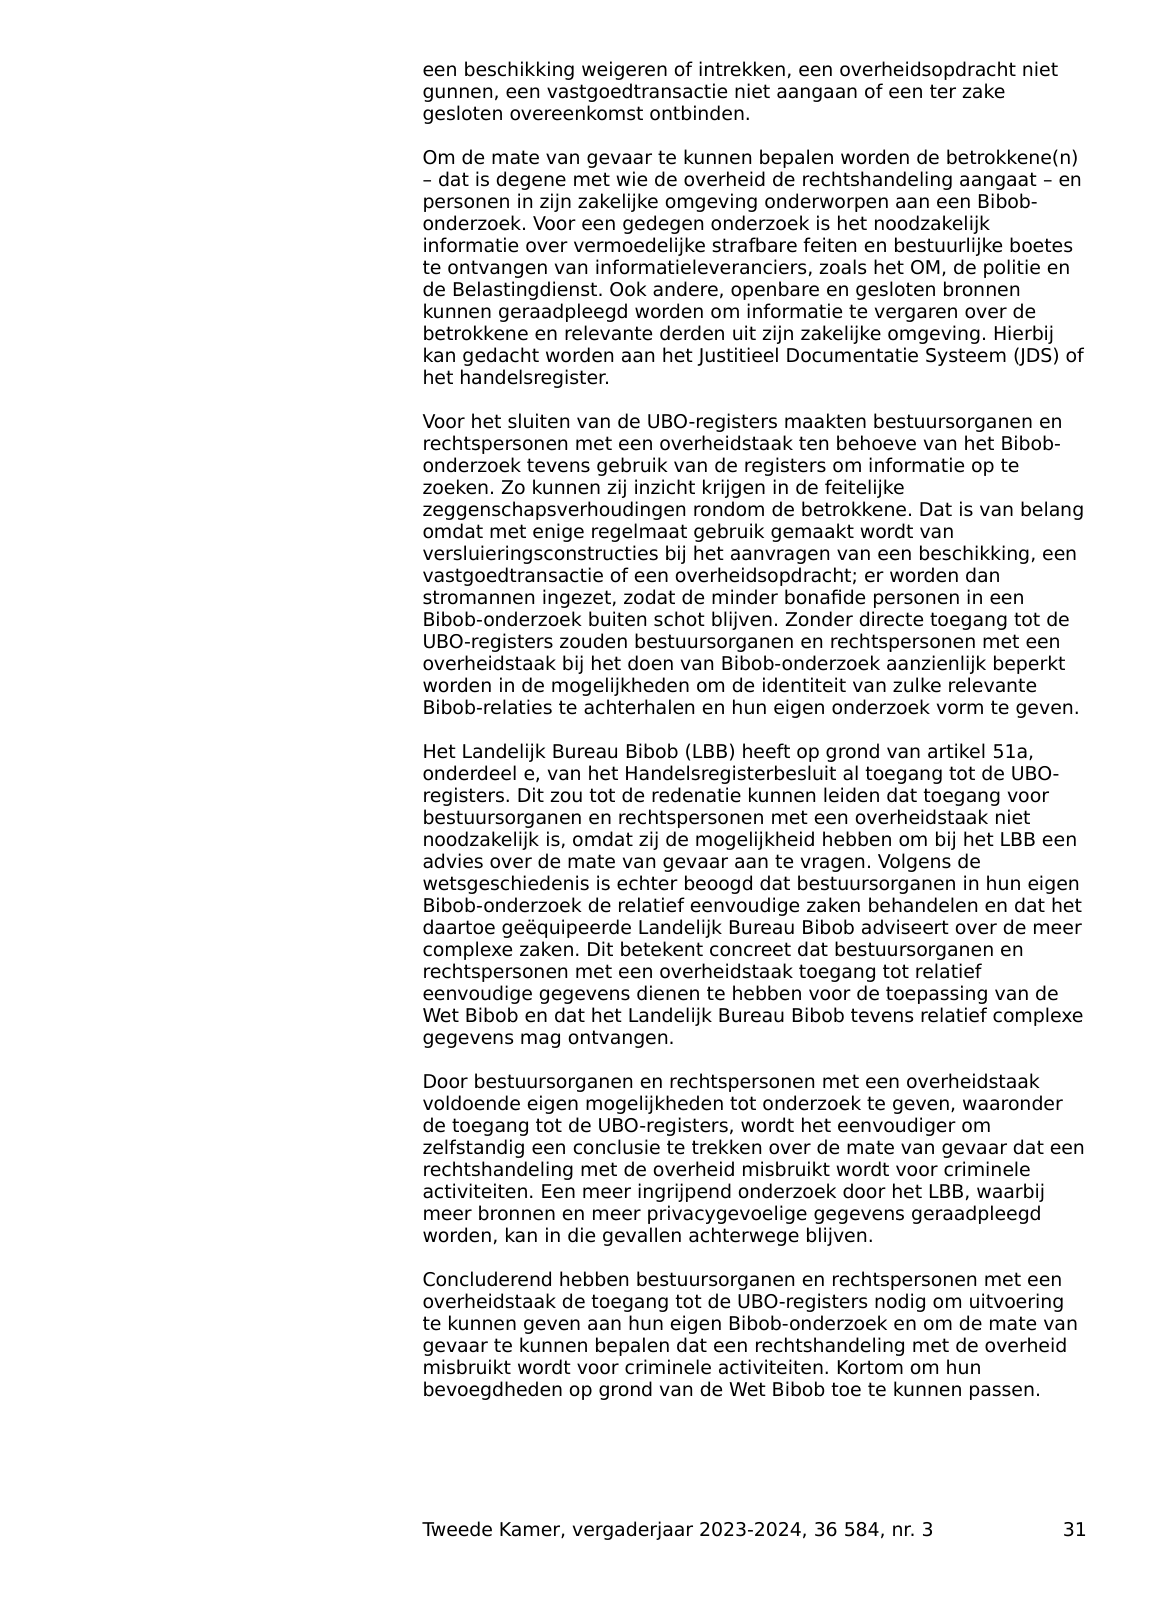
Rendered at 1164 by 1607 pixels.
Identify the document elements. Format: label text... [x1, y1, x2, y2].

text Het Landelijk Bureau Bibob (LBB) heeft op grond van artikel 51a, onderdeel e, van het Handelsregisterbesluit al toegang tot de UBO-registers. Dit zou tot de redenatie kunnen leiden dat toegang voor bestuursorganen en rechtspersonen met een overheidstaak niet noodzakelijk is, omdat zij de mogelijkheid hebben om bij het LBB een advies over de mate van gevaar aan te vragen. Volgens de wetsgeschiedenis is echter beoogd dat bestuursorganen in hun eigen Bibob-onderzoek de relatief eenvoudige zaken behandelen en dat het daartoe geëquipeerde Landelijk Bureau Bibob adviseert over de meer complexe zaken. Dit betekent concreet dat bestuursorganen en rechtspersonen met een overheidstaak toegang tot relatief eenvoudige gegevens dienen te hebben voor de toepassing van de Wet Bibob en dat het Landelijk Bureau Bibob tevens relatief complexe gegevens mag ontvangen. [422, 741, 1087, 1049]
text Voor het sluiten van de UBO-registers maakten bestuursorganen en rechtspersonen met een overheidstaak ten behoeve van het Bibob-onderzoek tevens gebruik van de registers om informatie op te zoeken. Zo kunnen zij inzicht krijgen in de feitelijke zeggenschapsverhoudingen rondom de betrokkene. Dat is van belang omdat met enige regelmaat gebruik gemaakt wordt van versluieringsconstructies bij het aanvragen van een beschikking, een vastgoedtransactie of een overheidsopdracht; er worden dan stromannen ingezet, zodat de minder bonafide personen in een Bibob-onderzoek buiten schot blijven. Zonder directe toegang tot de UBO-registers zouden bestuursorganen en rechtspersonen met een overheidstaak bij het doen van Bibob-onderzoek aanzienlijk beperkt worden in de mogelijkheden om de identiteit van zulke relevante Bibob-relaties te achterhalen en hun eigen onderzoek vorm te geven. [422, 411, 1087, 719]
text een beschikking weigeren of intrekken, een overheidsopdracht niet gunnen, een vastgoedtransactie niet aangaan of een ter zake gesloten overeenkomst ontbinden. [422, 59, 1087, 125]
text Om de mate van gevaar te kunnen bepalen worden de betrokkene(n) – dat is degene met wie de overheid de rechtshandeling aangaat – en personen in zijn zakelijke omgeving onderworpen aan een Bibob-onderzoek. Voor een gedegen onderzoek is het noodzakelijk informatie over vermoedelijke strafbare feiten en bestuurlijke boetes te ontvangen van informatieleveranciers, zoals het OM, de politie en de Belastingdienst. Ook andere, openbare en gesloten bronnen kunnen geraadpleegd worden om informatie te vergaren over de betrokkene en relevante derden uit zijn zakelijke omgeving. Hierbij kan gedacht worden aan het Justitieel Documentatie Systeem (JDS) of het handelsregister. [422, 147, 1087, 389]
text Door bestuursorganen en rechtspersonen met een overheidstaak voldoende eigen mogelijkheden tot onderzoek te geven, waaronder de toegang tot de UBO-registers, wordt het eenvoudiger om zelfstandig een conclusie te trekken over de mate van gevaar dat een rechtshandeling met de overheid misbruikt wordt voor criminele activiteiten. Een meer ingrijpend onderzoek door het LBB, waarbij meer bronnen en meer privacygevoelige gegevens geraadpleegd worden, kan in die gevallen achterwege blijven. [422, 1071, 1087, 1247]
text Concluderend hebben bestuursorganen en rechtspersonen met een overheidstaak de toegang tot de UBO-registers nodig om uitvoering te kunnen geven aan hun eigen Bibob-onderzoek en om de mate van gevaar te kunnen bepalen dat een rechtshandeling met de overheid misbruikt wordt voor criminele activiteiten. Kortom om hun bevoegdheden op grond van de Wet Bibob toe te kunnen passen. [422, 1269, 1087, 1401]
